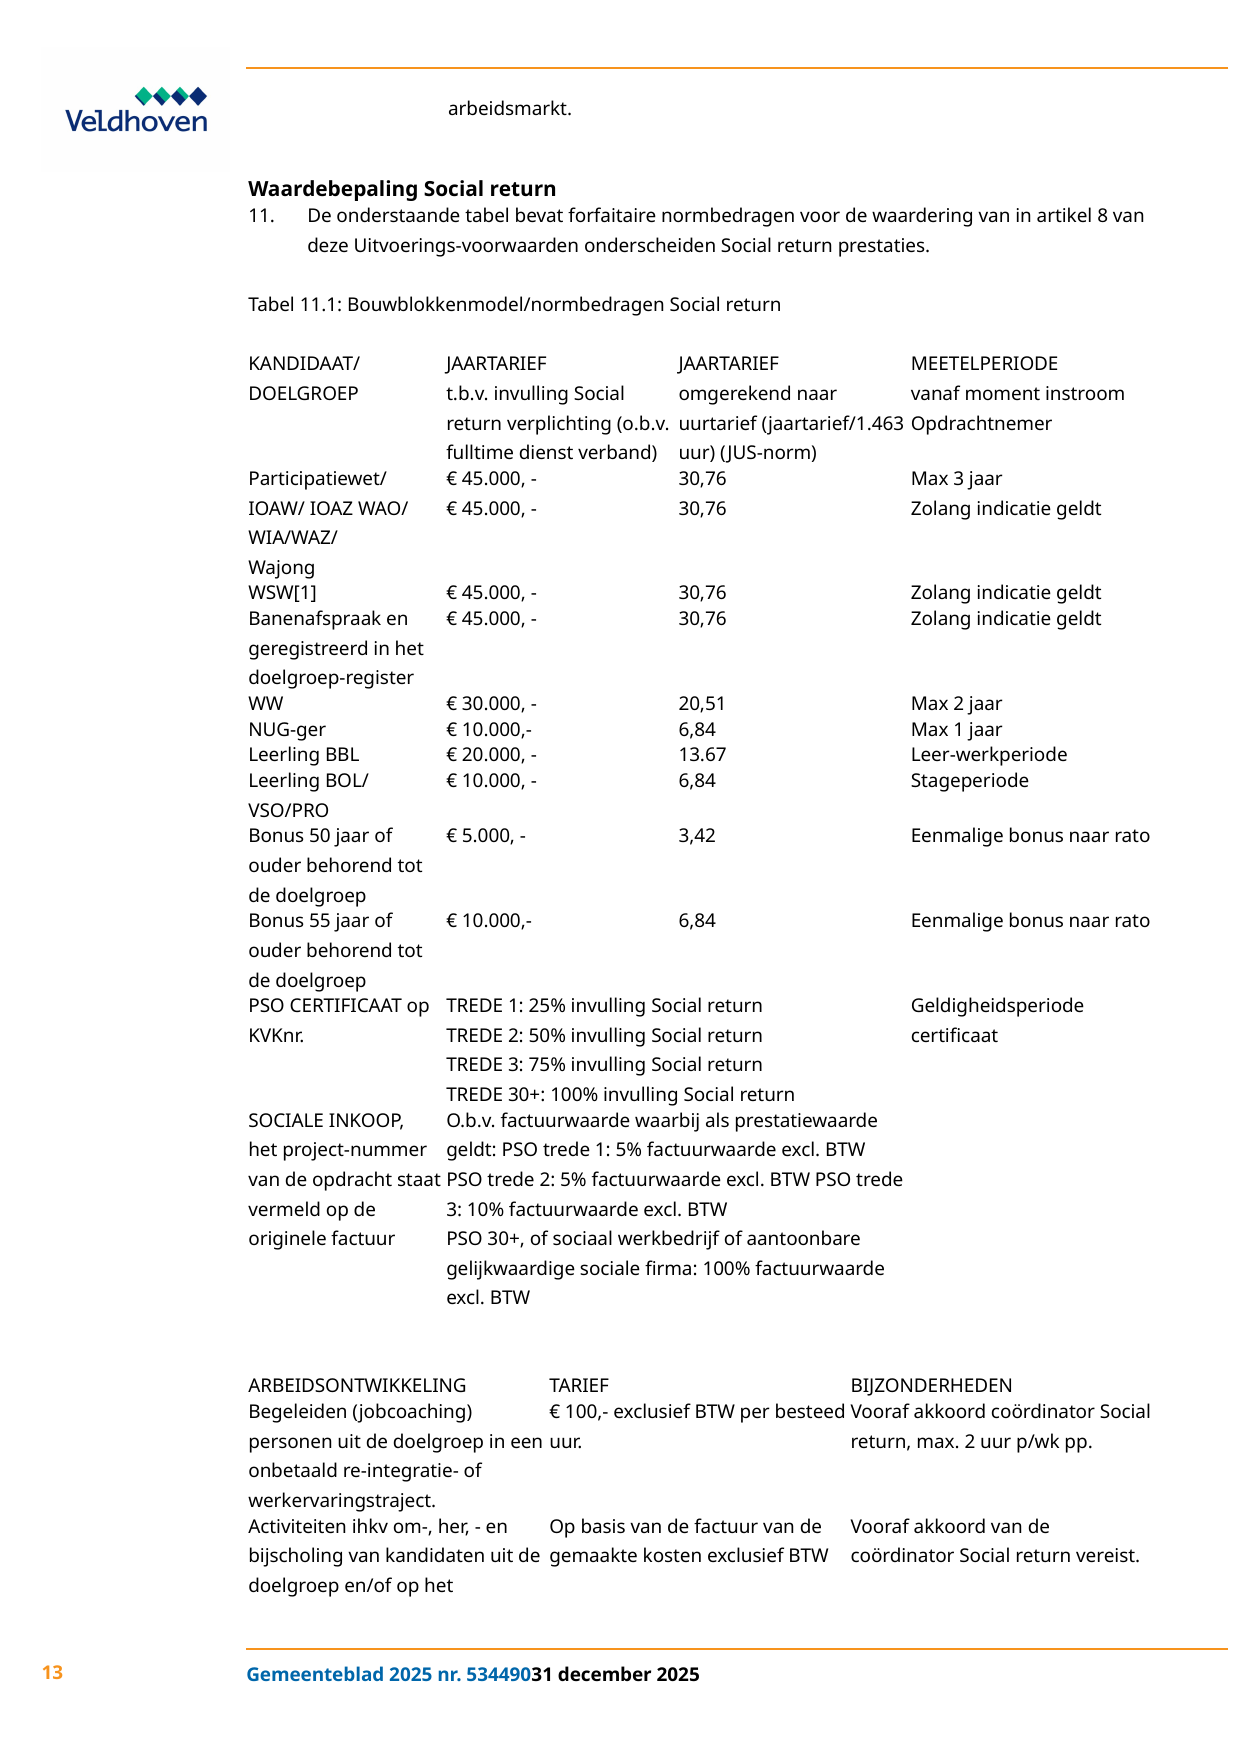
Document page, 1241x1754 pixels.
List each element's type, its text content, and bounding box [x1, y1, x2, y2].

table_header TARIEF [549, 1373, 850, 1398]
table_cell Stageperiode [911, 768, 1152, 823]
table_cell NUG-ger [248, 716, 446, 742]
table_cell € 45.000, - € 45.000, - [446, 465, 678, 579]
table_cell Vooraf akkoord van de coördinator Social return vereist. [850, 1513, 1152, 1598]
table_cell SOCIALE INKOOP, het project-nummer van de opdracht staat vermeld op de originele factuur [248, 1107, 446, 1310]
table_cell 3,42 [678, 823, 911, 908]
table_cell Activiteiten ihkv om-, her, - en bijscholing van kandidaten uit de doelgroep en/of op het [248, 1513, 549, 1598]
table_cell O.b.v. factuurwaarde waarbij als prestatiewaarde geldt: PSO trede 1: 5% factuurwaarde excl. BTW PSO trede 2: 5% factuurwaarde excl. BTW PSO trede 3: 10% factuurwaarde excl. BTW PSO 30+, of sociaal werkbedrijf of aantoonbare gelijkwaardige sociale firma: 100% factuurwaarde excl. BTW [446, 1107, 911, 1310]
table_header KANDIDAAT/ DOELGROEP [248, 351, 446, 465]
table_cell € 45.000, - [446, 580, 678, 605]
table_cell Banenafspraak en geregistreerd in het doelgroep-register [248, 605, 446, 690]
table_cell [683, 95, 917, 121]
table_cell 13.67 [678, 742, 911, 767]
table_cell € 45.000, - [446, 605, 678, 690]
table_cell [911, 1107, 1152, 1310]
table_cell arbeidsmarkt. [448, 95, 682, 121]
table_cell Geldigheidsperiode certificaat [911, 993, 1152, 1107]
table_cell Eenmalige bonus naar rato [911, 823, 1152, 908]
table_cell [248, 95, 448, 121]
table_cell Leer-werkperiode [911, 742, 1152, 767]
table_cell PSO CERTIFICAAT op KVKnr. [248, 993, 446, 1107]
table_cell Max 1 jaar [911, 716, 1152, 742]
table_cell 6,84 [678, 716, 911, 742]
table_cell € 100,- exclusief BTW per besteed uur. [549, 1399, 850, 1513]
table_cell Leerling BBL [248, 742, 446, 767]
table_cell 30,76 [678, 605, 911, 690]
table_cell Leerling BOL/ VSO/PRO [248, 768, 446, 823]
table_header MEETELPERIODE vanaf moment instroom Opdrachtnemer [911, 351, 1152, 465]
table_cell Zolang indicatie geldt [911, 605, 1152, 690]
table_cell Op basis van de factuur van de gemaakte kosten exclusief BTW [549, 1513, 850, 1598]
table_header JAARTARIEF omgerekend naar uurtarief (jaartarief/1.463 uur) (JUS-norm) [678, 351, 911, 465]
picture [41, 47, 231, 172]
table_cell 30,76 [678, 580, 911, 605]
table_cell 30,76 30,76 [678, 465, 911, 579]
table_cell Begeleiden (jobcoaching) personen uit de doelgroep in een onbetaald re-integratie- of werkervaringstraject. [248, 1399, 549, 1513]
table_cell Eenmalige bonus naar rato [911, 908, 1152, 992]
table_cell Bonus 55 jaar of ouder behorend tot de doelgroep [248, 908, 446, 992]
table_header ARBEIDSONTWIKKELING [248, 1373, 549, 1398]
table_cell € 30.000, - [446, 690, 678, 716]
table_header JAARTARIEF t.b.v. invulling Social return verplichting (o.b.v. fulltime dienst verband) [446, 351, 678, 465]
list De onderstaande tabel bevat forfaitaire normbedragen voor de waardering van in artikel 8 van deze Uitvoerings-voorwaarden onderscheiden Social return prestaties. [248, 203, 1152, 258]
table_cell € 5.000, - [446, 823, 678, 908]
table_cell € 10.000,- [446, 908, 678, 992]
table_cell [917, 95, 1152, 121]
table_cell WW [248, 690, 446, 716]
table_header BIJZONDERHEDEN [850, 1373, 1152, 1398]
table_cell € 20.000, - [446, 742, 678, 767]
table_cell € 10.000, - [446, 768, 678, 823]
table_cell Vooraf akkoord coördinator Social return, max. 2 uur p/wk pp. [850, 1399, 1152, 1513]
table_cell 20,51 [678, 690, 911, 716]
table_cell WSW[1] [248, 580, 446, 605]
table_cell € 10.000,- [446, 716, 678, 742]
table_cell Bonus 50 jaar of ouder behorend tot de doelgroep [248, 823, 446, 908]
table_cell Zolang indicatie geldt [911, 580, 1152, 605]
table_cell Max 2 jaar [911, 690, 1152, 716]
text Tabel 11.1: Bouwblokkenmodel/normbedragen Social return [248, 291, 1152, 317]
table_cell Max 3 jaar Zolang indicatie geldt [911, 465, 1152, 579]
text Waardebepaling Social return [248, 174, 1152, 203]
table_cell Participatiewet/ IOAW/ IOAZ WAO/ WIA/WAZ/ Wajong [248, 465, 446, 579]
table_cell 6,84 [678, 768, 911, 823]
table_cell 6,84 [678, 908, 911, 992]
table_cell TREDE 1: 25% invulling Social return TREDE 2: 50% invulling Social return TREDE 3: 75% invulling Social return TREDE 30+: 100% invulling Social return [446, 993, 911, 1107]
